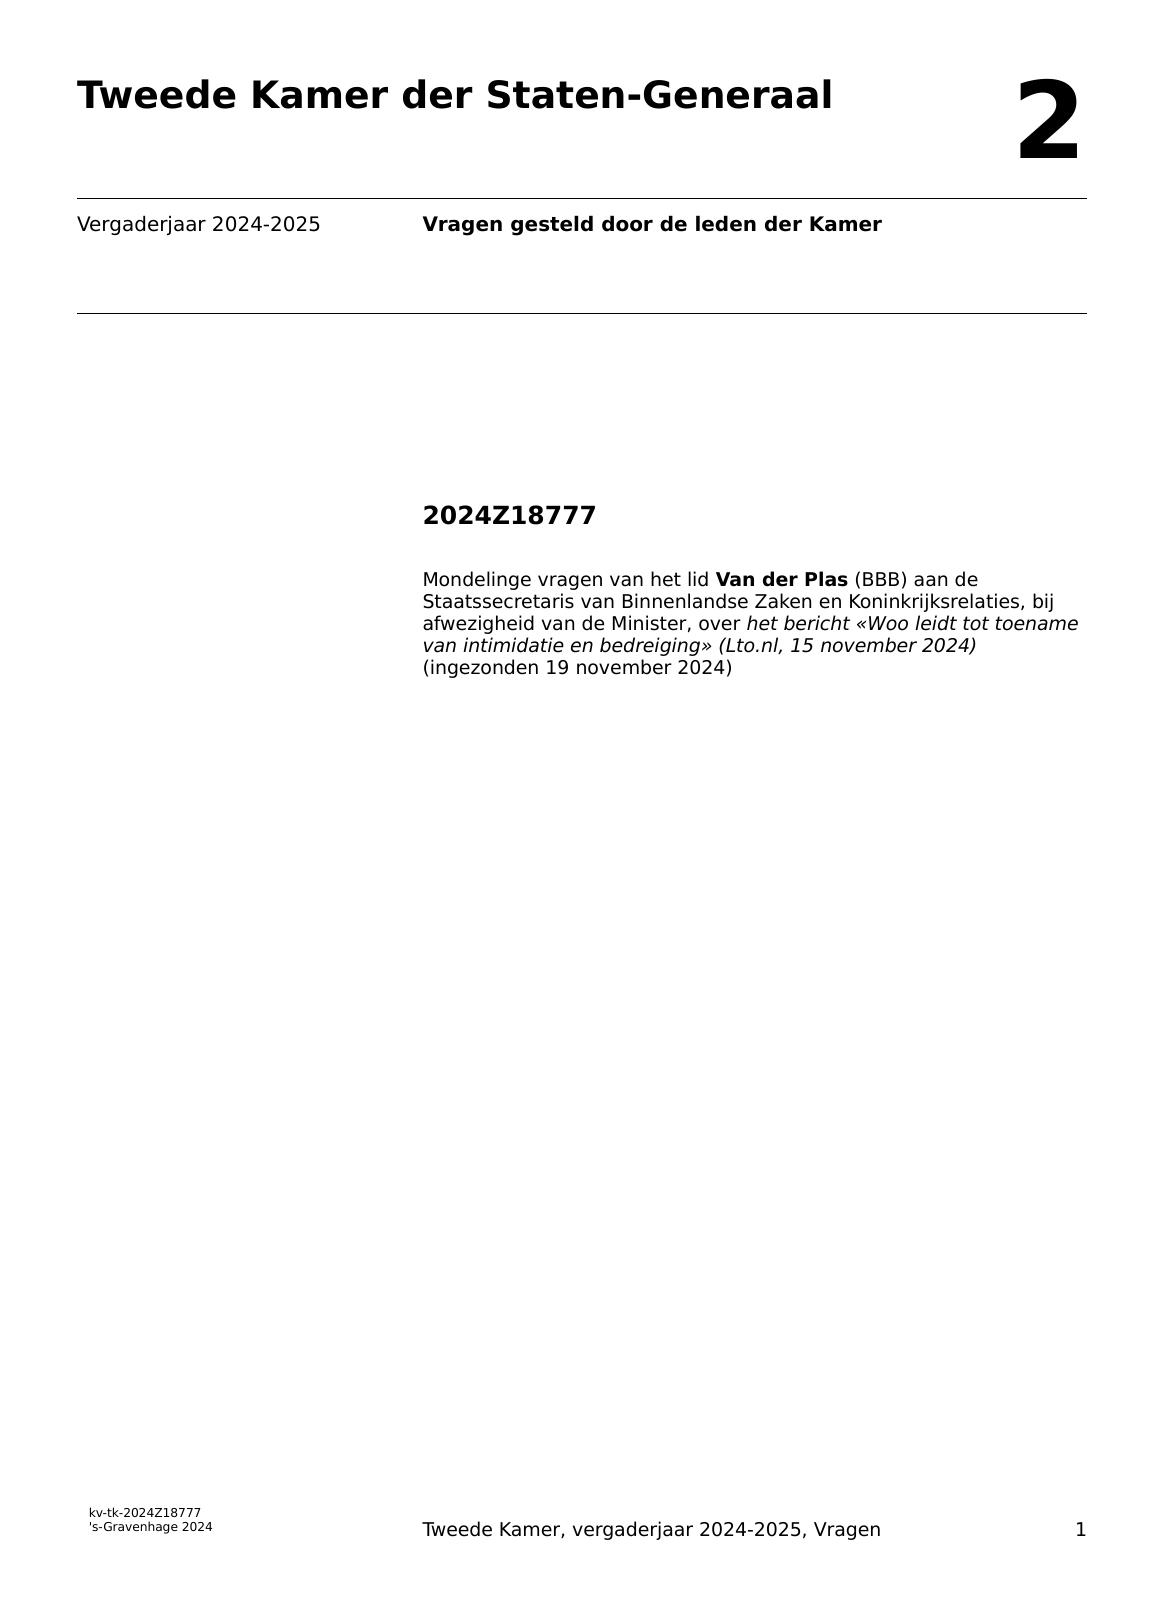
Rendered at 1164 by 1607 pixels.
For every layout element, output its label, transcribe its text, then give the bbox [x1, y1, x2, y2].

table_header Tweede Kamer der Staten-Generaal [77, 59, 886, 198]
table_header 2 [886, 59, 1087, 198]
table_cell Vergaderjaar 2024-2025 [77, 199, 422, 313]
table_cell Vragen gesteld door de leden der Kamer [422, 199, 1087, 313]
text kv-tk-2024Z18777 [88, 1506, 323, 1520]
text Mondelinge vragen van het lid Van der Plas (BBB) aan de Staatssecretaris van Binnenlandse Zaken en Koninkrijksrelaties, bij afwezigheid van de Minister, over het bericht «Woo leidt tot toename van intimidatie en bedreiging» (Lto.nl, 15 november 2024) (ingezonden 19 november 2024) [422, 569, 1087, 679]
text 2024Z18777 [422, 501, 1087, 531]
text 's-Gravenhage 2024 [88, 1520, 323, 1534]
